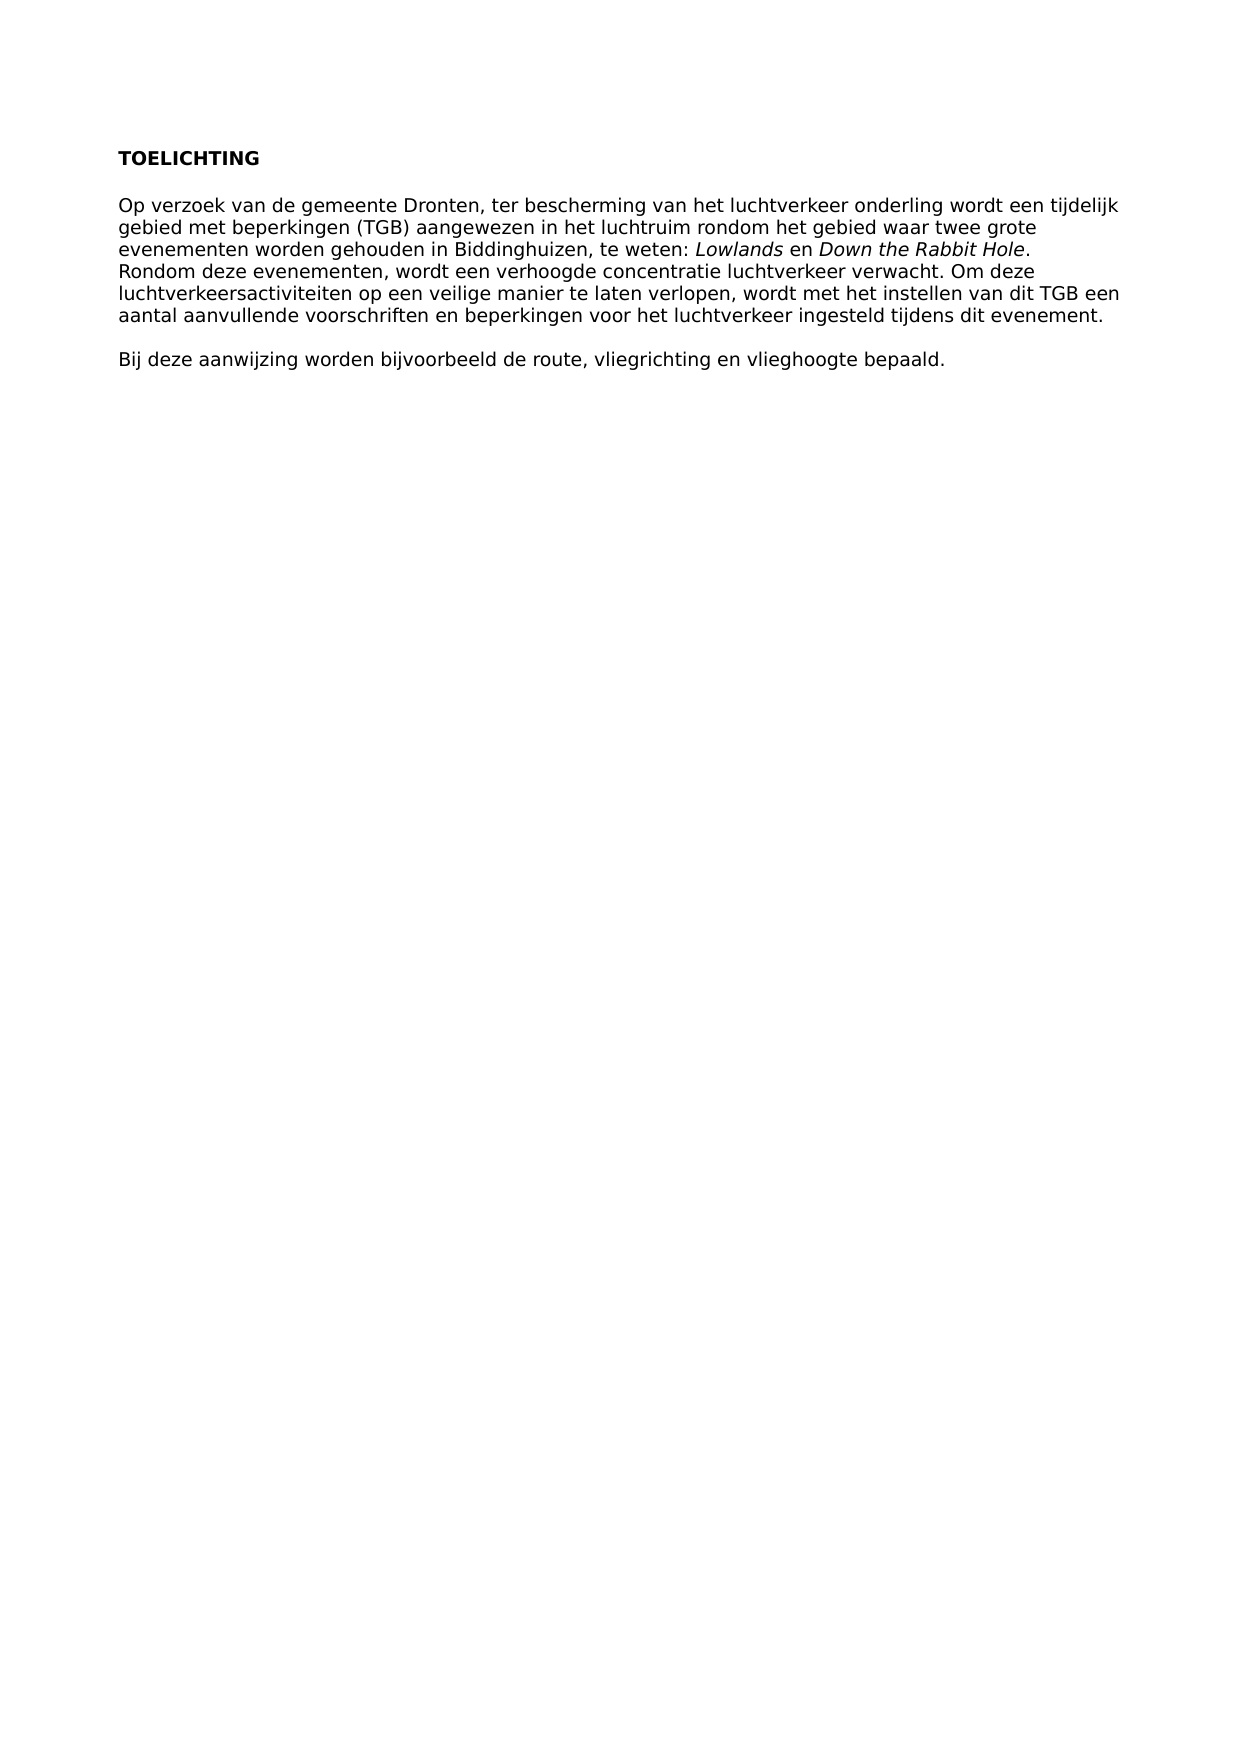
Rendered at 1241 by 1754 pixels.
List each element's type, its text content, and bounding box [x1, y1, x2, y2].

text Rondom deze evenementen, wordt een verhoogde concentratie luchtverkeer verwacht. Om deze luchtverkeersactiviteiten op een veilige manier te laten verlopen, wordt met het instellen van dit TGB een aantal aanvullende voorschriften en beperkingen voor het luchtverkeer ingesteld tijdens dit evenement. [118, 261, 1122, 327]
text Bij deze aanwijzing worden bijvoorbeeld de route, vliegrichting en vlieghoogte bepaald. [118, 349, 1122, 371]
subtitle TOELICHTING [118, 148, 1122, 170]
text Op verzoek van de gemeente Dronten, ter bescherming van het luchtverkeer onderling wordt een tijdelijk gebied met beperkingen (TGB) aangewezen in het luchtruim rondom het gebied waar twee grote evenementen worden gehouden in Biddinghuizen, te weten: Lowlands en Down the Rabbit Hole. [118, 195, 1122, 261]
